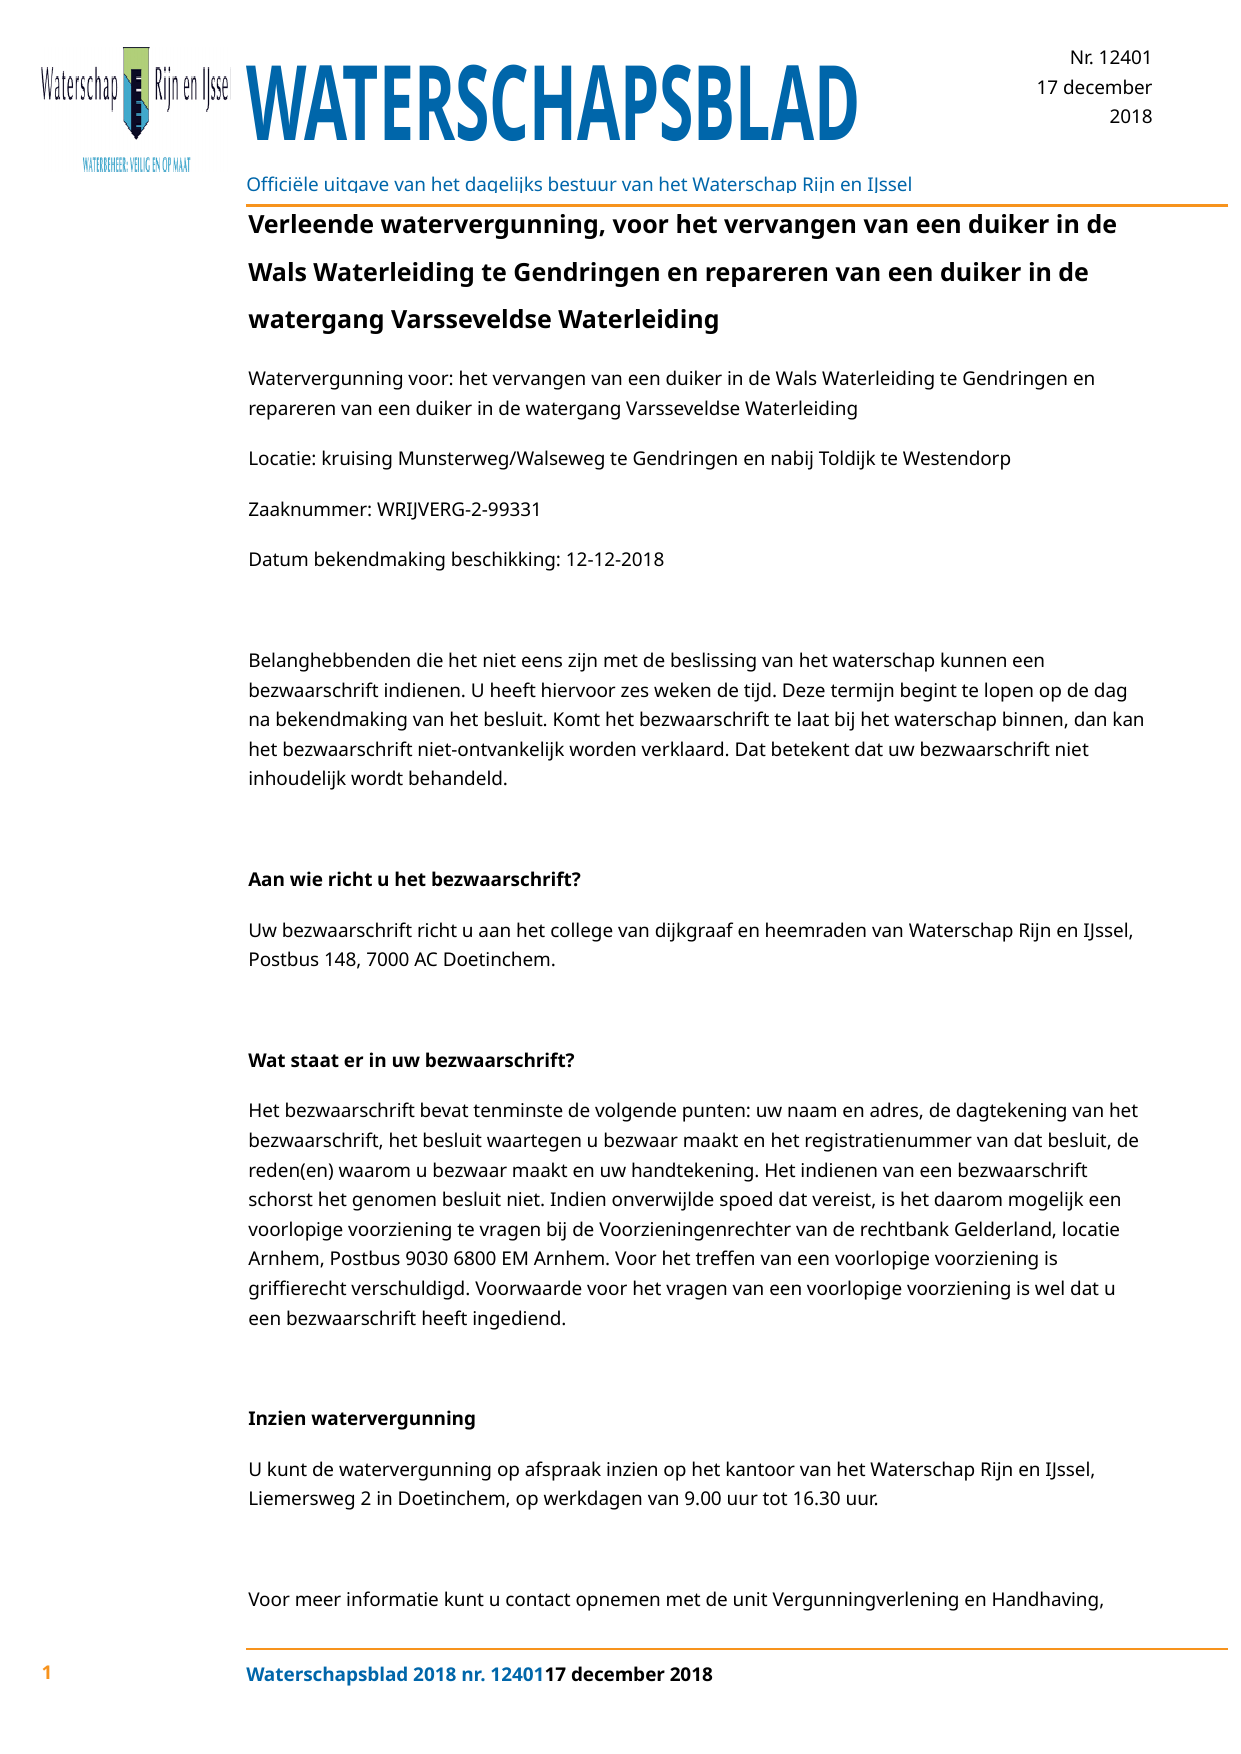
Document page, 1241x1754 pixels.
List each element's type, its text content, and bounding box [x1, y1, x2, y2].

text Verleende watervergunning, voor het vervangen van een duiker in de Wals Waterleiding te Gendringen en repareren van een duiker in de watergang Varsseveldse Waterleiding [248, 207, 1152, 336]
text Watervergunning voor: het vervangen van een duiker in de Wals Waterleiding te Gendringen en repareren van een duiker in de watergang Varsseveldse Waterleiding [248, 366, 1152, 421]
text Voor meer informatie kunt u contact opnemen met de unit Vergunningverlening en Handhaving, [248, 1586, 1152, 1612]
text Inzien watervergunning [248, 1406, 1152, 1431]
text Belanghebbenden die het niet eens zijn met de beslissing van het waterschap kunnen een bezwaarschrift indienen. U heeft hiervoor zes weken de tijd. Deze termijn begint te lopen op de dag na bekendmaking van het besluit. Komt het bezwaarschrift te laat bij het waterschap binnen, dan kan het bezwaarschrift niet-ontvankelijk worden verklaard. Dat betekent dat uw bezwaarschrift niet inhoudelijk wordt behandeld. [248, 647, 1152, 791]
text Datum bekendmaking beschikking: 12-12-2018 [248, 546, 1152, 572]
text Locatie: kruising Munsterweg/Walseweg te Gendringen en nabij Toldijk te Westendorp [248, 446, 1152, 471]
text Zaaknummer: WRIJVERG-2-99331 [248, 496, 1152, 522]
text Wat staat er in uw bezwaarschrift? [248, 1047, 1152, 1073]
text Aan wie richt u het bezwaarschrift? [248, 866, 1152, 892]
picture [41, 47, 231, 172]
text U kunt de watervergunning op afspraak inzien op het kantoor van het Waterschap Rijn en IJssel, Liemersweg 2 in Doetinchem, op werkdagen van 9.00 uur tot 16.30 uur. [248, 1456, 1152, 1511]
text Uw bezwaarschrift richt u aan het college van dijkgraaf en heemraden van Waterschap Rijn en IJssel, Postbus 148, 7000 AC Doetinchem. [248, 917, 1152, 972]
text Het bezwaarschrift bevat tenminste de volgende punten: uw naam en adres, de dagtekening van het bezwaarschrift, het besluit waartegen u bezwaar maakt en het registratienummer van dat besluit, de reden(en) waarom u bezwaar maakt en uw handtekening. Het indienen van een bezwaarschrift schorst het genomen besluit niet. Indien onverwijlde spoed dat vereist, is het daarom mogelijk een voorlopige voorziening te vragen bij de Voorzieningenrechter van de rechtbank Gelderland, locatie Arnhem, Postbus 9030 6800 EM Arnhem. Voor het treffen van een voorlopige voorziening is griffierecht verschuldigd. Voorwaarde voor het vragen van een voorlopige voorziening is wel dat u een bezwaarschrift heeft ingediend. [248, 1098, 1152, 1330]
